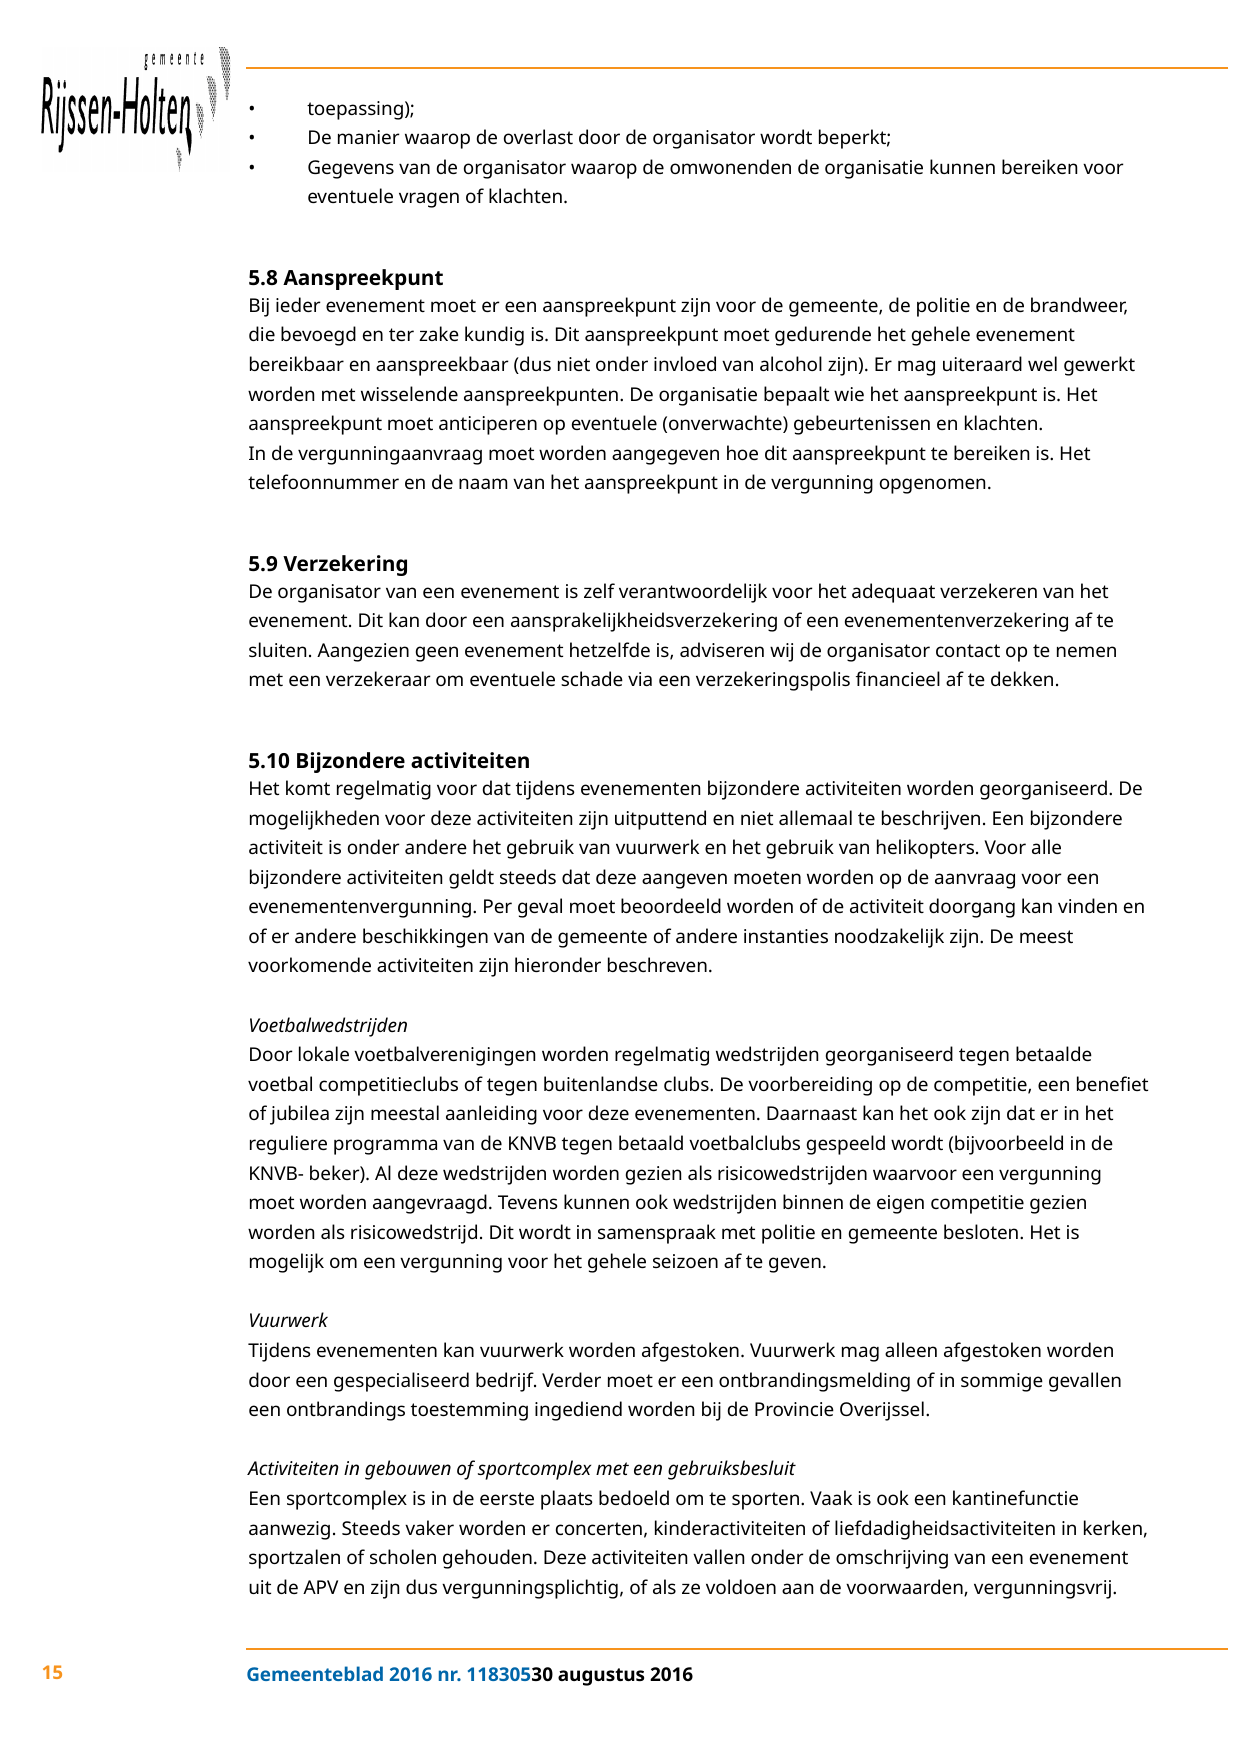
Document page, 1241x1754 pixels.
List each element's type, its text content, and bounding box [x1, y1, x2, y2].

text Het komt regelmatig voor dat tijdens evenementen bijzondere activiteiten worden georganiseerd. De mogelijkheden voor deze activiteiten zijn uitputtend en niet allemaal te beschrijven. Een bijzondere activiteit is onder andere het gebruik van vuurwerk en het gebruik van helikopters. Voor alle bijzondere activiteiten geldt steeds dat deze aangeven moeten worden op de aanvraag voor een evenementenvergunning. Per geval moet beoordeeld worden of de activiteit doorgang kan vinden en of er andere beschikkingen van de gemeente of andere instanties noodzakelijk zijn. De meest voorkomende activiteiten zijn hieronder beschreven. [248, 775, 1152, 978]
text Tijdens evenementen kan vuurwerk worden afgestoken. Vuurwerk mag alleen afgestoken worden door een gespecialiseerd bedrijf. Verder moet er een ontbrandingsmelding of in sommige gevallen een ontbrandings toestemming ingediend worden bij de Provincie Overijssel. [248, 1337, 1152, 1422]
text 5.8 Aanspreekpunt [248, 263, 1152, 292]
list De manier waarop de overlast door de organisator wordt beperkt; [248, 124, 1152, 150]
text De organisator van een evenement is zelf verantwoordelijk voor het adequaat verzekeren van het evenement. Dit kan door een aansprakelijkheidsverzekering of een evenementenverzekering af te sluiten. Aangezien geen evenement hetzelfde is, adviseren wij de organisator contact op te nemen met een verzekeraar om eventuele schade via een verzekeringspolis financieel af te dekken. [248, 578, 1152, 692]
text Voetbalwedstrijden [248, 1012, 1152, 1037]
text In de vergunningaanvraag moet worden aangegeven hoe dit aanspreekpunt te bereiken is. Het telefoonnummer en de naam van het aanspreekpunt in de vergunning opgenomen. [248, 440, 1152, 495]
text Een sportcomplex is in de eerste plaats bedoeld om te sporten. Vaak is ook een kantinefunctie aanwezig. Steeds vaker worden er concerten, kinderactiviteiten of liefdadigheidsactiviteiten in kerken, sportzalen of scholen gehouden. Deze activiteiten vallen onder de omschrijving van een evenement uit de APV en zijn dus vergunningsplichtig, of als ze voldoen aan de voorwaarden, vergunningsvrij. [248, 1485, 1152, 1599]
list toepassing); [248, 95, 1152, 121]
text Activiteiten in gebouwen of sportcomplex met een gebruiksbesluit [248, 1456, 1152, 1481]
text 5.9 Verzekering [248, 549, 1152, 578]
text 5.10 Bijzondere activiteiten [248, 747, 1152, 775]
list Gegevens van de organisator waarop de omwonenden de organisatie kunnen bereiken voor eventuele vragen of klachten. [248, 154, 1152, 209]
text Door lokale voetbalverenigingen worden regelmatig wedstrijden georganiseerd tegen betaalde voetbal competitieclubs of tegen buitenlandse clubs. De voorbereiding op de competitie, een benefiet of jubilea zijn meestal aanleiding voor deze evenementen. Daarnaast kan het ook zijn dat er in het reguliere programma van de KNVB tegen betaald voetbalclubs gespeeld wordt (bijvoorbeeld in de KNVB- beker). Al deze wedstrijden worden gezien als risicowedstrijden waarvoor een vergunning moet worden aangevraagd. Tevens kunnen ook wedstrijden binnen de eigen competitie gezien worden als risicowedstrijd. Dit wordt in samenspraak met politie en gemeente besloten. Het is mogelijk om een vergunning voor het gehele seizoen af te geven. [248, 1041, 1152, 1274]
text Vuurwerk [248, 1308, 1152, 1333]
picture [41, 47, 231, 172]
text Bij ieder evenement moet er een aanspreekpunt zijn voor de gemeente, de politie en de brandweer, die bevoegd en ter zake kundig is. Dit aanspreekpunt moet gedurende het gehele evenement bereikbaar en aanspreekbaar (dus niet onder invloed van alcohol zijn). Er mag uiteraard wel gewerkt worden met wisselende aanspreekpunten. De organisatie bepaalt wie het aanspreekpunt is. Het aanspreekpunt moet anticiperen op eventuele (onverwachte) gebeurtenissen en klachten. [248, 292, 1152, 436]
